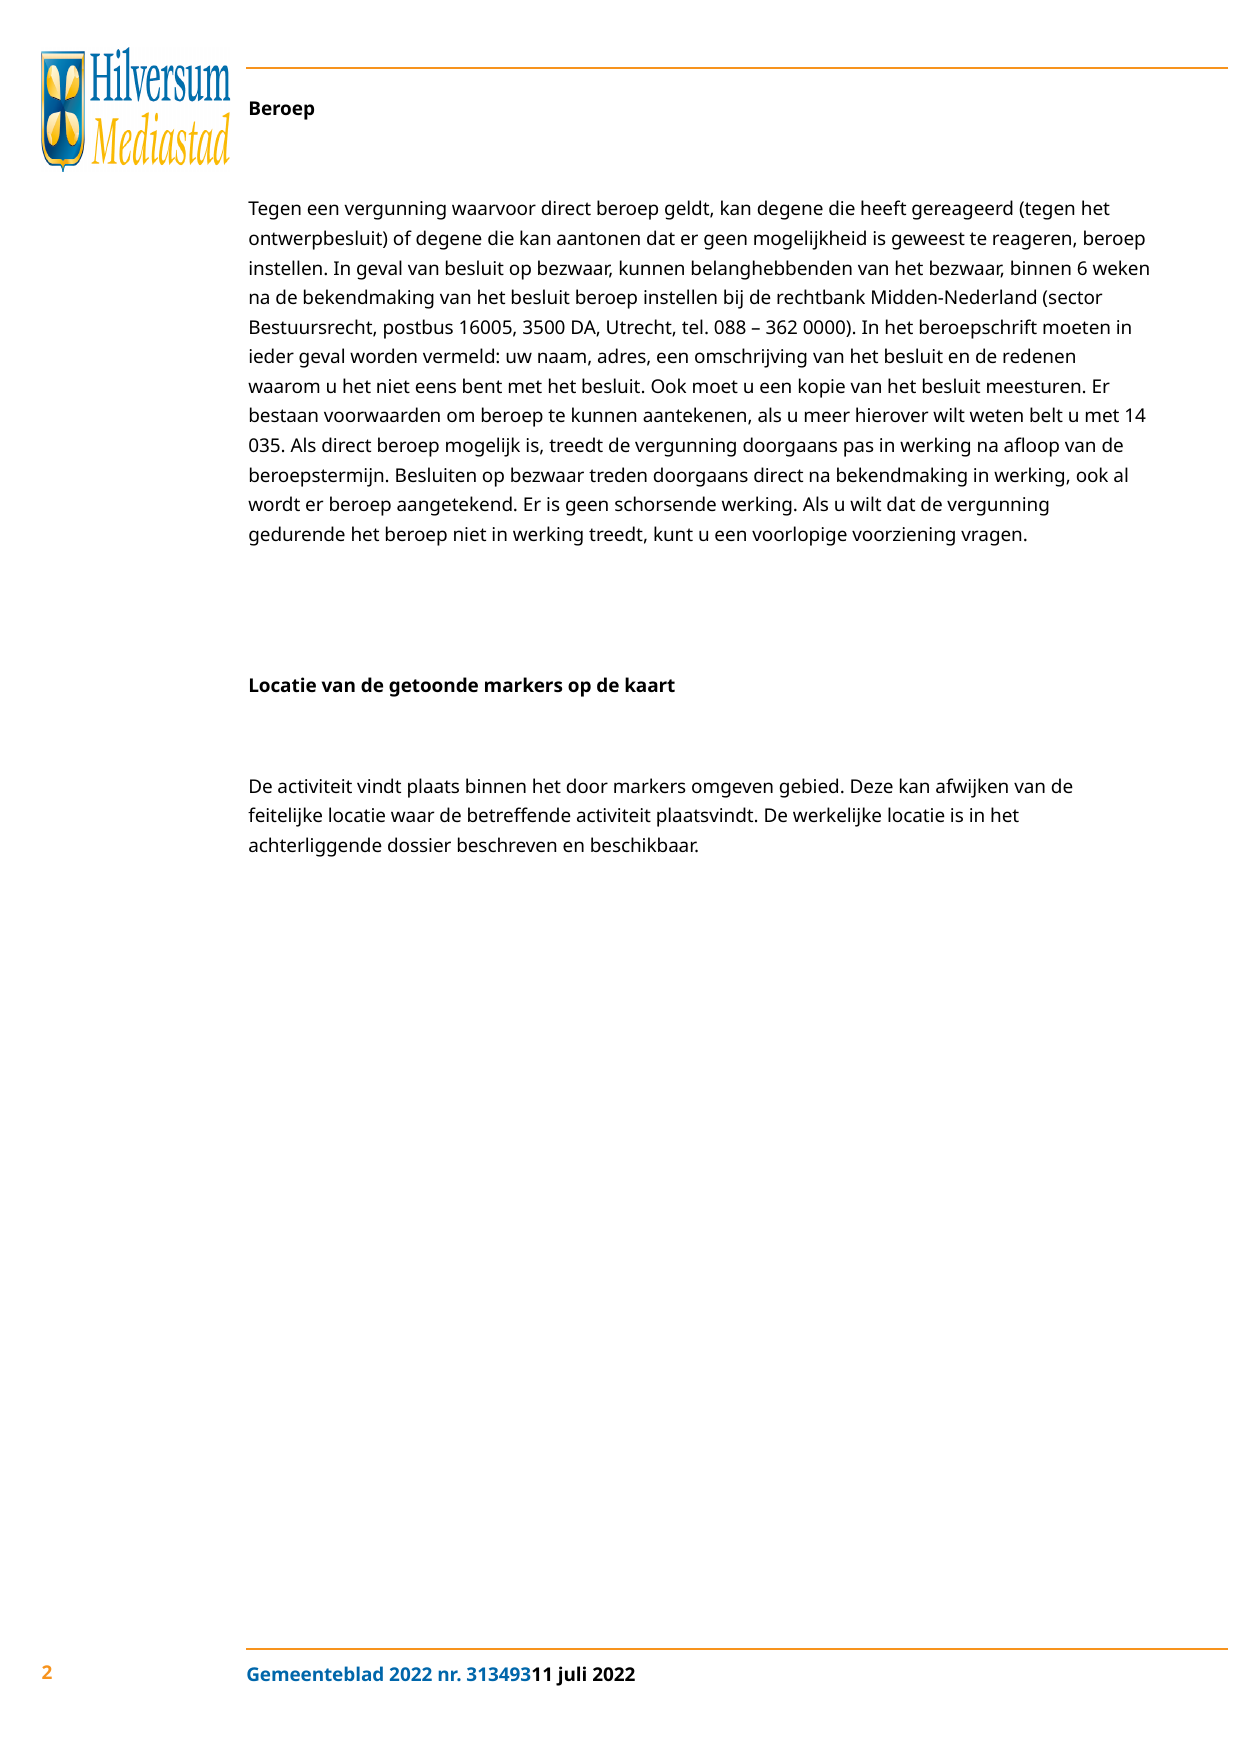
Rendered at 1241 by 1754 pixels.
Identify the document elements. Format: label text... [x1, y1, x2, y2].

text De activiteit vindt plaats binnen het door markers omgeven gebied. Deze kan afwijken van de feitelijke locatie waar de betreffende activiteit plaatsvindt. De werkelijke locatie is in het achterliggende dossier beschreven en beschikbaar. [248, 773, 1152, 858]
picture [41, 47, 231, 172]
text Locatie van de getoonde markers op de kaart [248, 672, 1152, 698]
text Beroep [248, 95, 1152, 121]
text Tegen een vergunning waarvoor direct beroep geldt, kan degene die heeft gereageerd (tegen het ontwerpbesluit) of degene die kan aantonen dat er geen mogelijkheid is geweest te reageren, beroep instellen. In geval van besluit op bezwaar, kunnen belanghebbenden van het bezwaar, binnen 6 weken na de bekendmaking van het besluit beroep instellen bij de rechtbank Midden-Nederland (sector Bestuursrecht, postbus 16005, 3500 DA, Utrecht, tel. 088 – 362 0000). In het beroepschrift moeten in ieder geval worden vermeld: uw naam, adres, een omschrijving van het besluit en de redenen waarom u het niet eens bent met het besluit. Ook moet u een kopie van het besluit meesturen. Er bestaan voorwaarden om beroep te kunnen aantekenen, als u meer hierover wilt weten belt u met 14 035. Als direct beroep mogelijk is, treedt de vergunning doorgaans pas in werking na afloop van de beroepstermijn. Besluiten op bezwaar treden doorgaans direct na bekendmaking in werking, ook al wordt er beroep aangetekend. Er is geen schorsende werking. Als u wilt dat de vergunning gedurende het beroep niet in werking treedt, kunt u een voorlopige voorziening vragen. [248, 196, 1152, 547]
